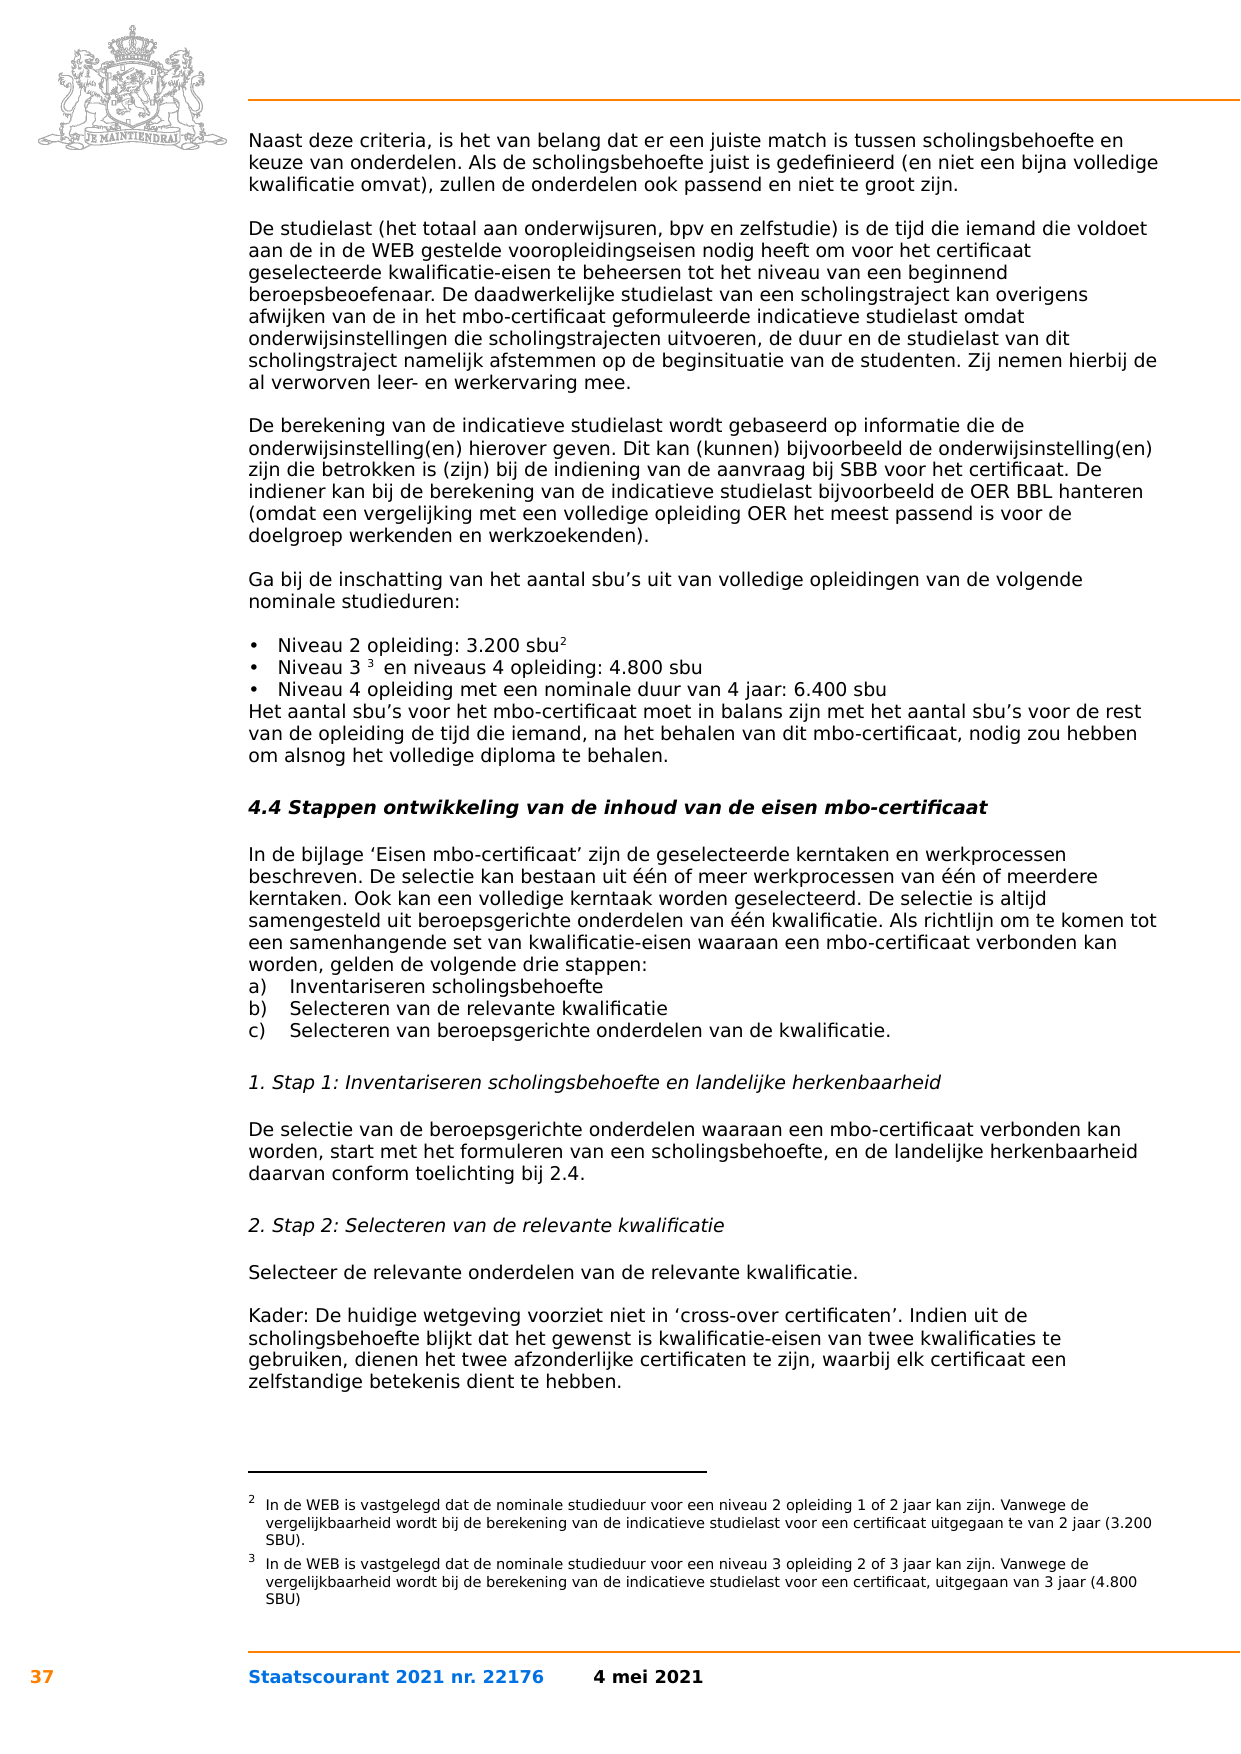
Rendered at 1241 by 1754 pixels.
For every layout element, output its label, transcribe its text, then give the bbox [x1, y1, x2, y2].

text • Niveau 3 en niveaus 4 opleiding: 4.800 sbu [248, 657, 1163, 679]
text In de WEB is vastgelegd dat de nominale studieduur voor een niveau 2 opleiding 1 of 2 jaar kan zijn. Vanwege de vergelijkbaarheid wordt bij de berekening van de indicatieve studielast voor een certificaat uitgegaan te van 2 jaar (3.200 SBU). [248, 1493, 1163, 1549]
text Selecteer de relevante onderdelen van de relevante kwalificatie. [248, 1262, 1163, 1283]
text Het aantal sbu’s voor het mbo-certificaat moet in balans zijn met het aantal sbu’s voor de rest van de opleiding de tijd die iemand, na het behalen van dit mbo-certificaat, nodig zou hebben om alsnog het volledige diploma te behalen. [248, 701, 1163, 767]
text In de WEB is vastgelegd dat de nominale studieduur voor een niveau 3 opleiding 2 of 3 jaar kan zijn. Vanwege de vergelijkbaarheid wordt bij de berekening van de indicatieve studielast voor een certificaat, uitgegaan van 3 jaar (4.800 SBU) [248, 1552, 1163, 1608]
text Naast deze criteria, is het van belang dat er een juiste match is tussen scholingsbehoefte en keuze van onderdelen. Als de scholingsbehoefte juist is gedefinieerd (en niet een bijna volledige kwalificatie omvat), zullen de onderdelen ook passend en niet te groot zijn. [248, 130, 1163, 196]
text Ga bij de inschatting van het aantal sbu’s uit van volledige opleidingen van de volgende nominale studieduren: [248, 569, 1163, 613]
text c) Selecteren van beroepsgerichte onderdelen van de kwalificatie. [248, 1020, 1163, 1042]
subtitle 2. Stap 2: Selecteren van de relevante kwalificatie [248, 1214, 1163, 1237]
text In de bijlage ‘Eisen mbo-certificaat’ zijn de geselecteerde kerntaken en werkprocessen beschreven. De selectie kan bestaan uit één of meer werkprocessen van één of meerdere kerntaken. Ook kan een volledige kerntaak worden geselecteerd. De selectie is altijd samengesteld uit beroepsgerichte onderdelen van één kwalificatie. Als richtlijn om te komen tot een samenhangende set van kwalificatie-eisen waaraan een mbo-certificaat verbonden kan worden, gelden de volgende drie stappen: [248, 844, 1163, 976]
text De selectie van de beroepsgerichte onderdelen waaraan een mbo-certificaat verbonden kan worden, start met het formuleren van een scholingsbehoefte, en de landelijke herkenbaarheid daarvan conform toelichting bij 2.4. [248, 1119, 1163, 1184]
subtitle 4.4 Stappen ontwikkeling van de inhoud van de eisen mbo-certificaat [248, 797, 1163, 819]
text • Niveau 2 opleiding: 3.200 sbu [248, 635, 1163, 657]
text De studielast (het totaal aan onderwijsuren, bpv en zelfstudie) is de tijd die iemand die voldoet aan de in de WEB gestelde vooropleidingseisen nodig heeft om voor het certificaat geselecteerde kwalificatie-eisen te beheersen tot het niveau van een beginnend beroepsbeoefenaar. De daadwerkelijke studielast van een scholingstraject kan overigens afwijken van de in het mbo-certificaat geformuleerde indicatieve studielast omdat onderwijsinstellingen die scholingstrajecten uitvoeren, de duur en de studielast van dit scholingstraject namelijk afstemmen op de beginsituatie van de studenten. Zij nemen hierbij de al verworven leer- en werkervaring mee. [248, 218, 1163, 393]
text b) Selecteren van de relevante kwalificatie [248, 998, 1163, 1020]
text • Niveau 4 opleiding met een nominale duur van 4 jaar: 6.400 sbu [248, 679, 1163, 701]
text a) Inventariseren scholingsbehoefte [248, 976, 1163, 998]
picture [38, 25, 227, 150]
text De berekening van de indicatieve studielast wordt gebaseerd op informatie die de onderwijsinstelling(en) hierover geven. Dit kan (kunnen) bijvoorbeeld de onderwijsinstelling(en) zijn die betrokken is (zijn) bij de indiening van de aanvraag bij SBB voor het certificaat. De indiener kan bij de berekening van de indicatieve studielast bijvoorbeeld de OER BBL hanteren (omdat een vergelijking met een volledige opleiding OER het meest passend is voor de doelgroep werkenden en werkzoekenden). [248, 415, 1163, 547]
subtitle 1. Stap 1: Inventariseren scholingsbehoefte en landelijke herkenbaarheid [248, 1072, 1163, 1094]
text Kader: De huidige wetgeving voorziet niet in ‘cross-over certificaten’. Indien uit de scholingsbehoefte blijkt dat het gewenst is kwalificatie-eisen van twee kwalificaties te gebruiken, dienen het twee afzonderlijke certificaten te zijn, waarbij elk certificaat een zelfstandige betekenis dient te hebben. [248, 1305, 1163, 1393]
